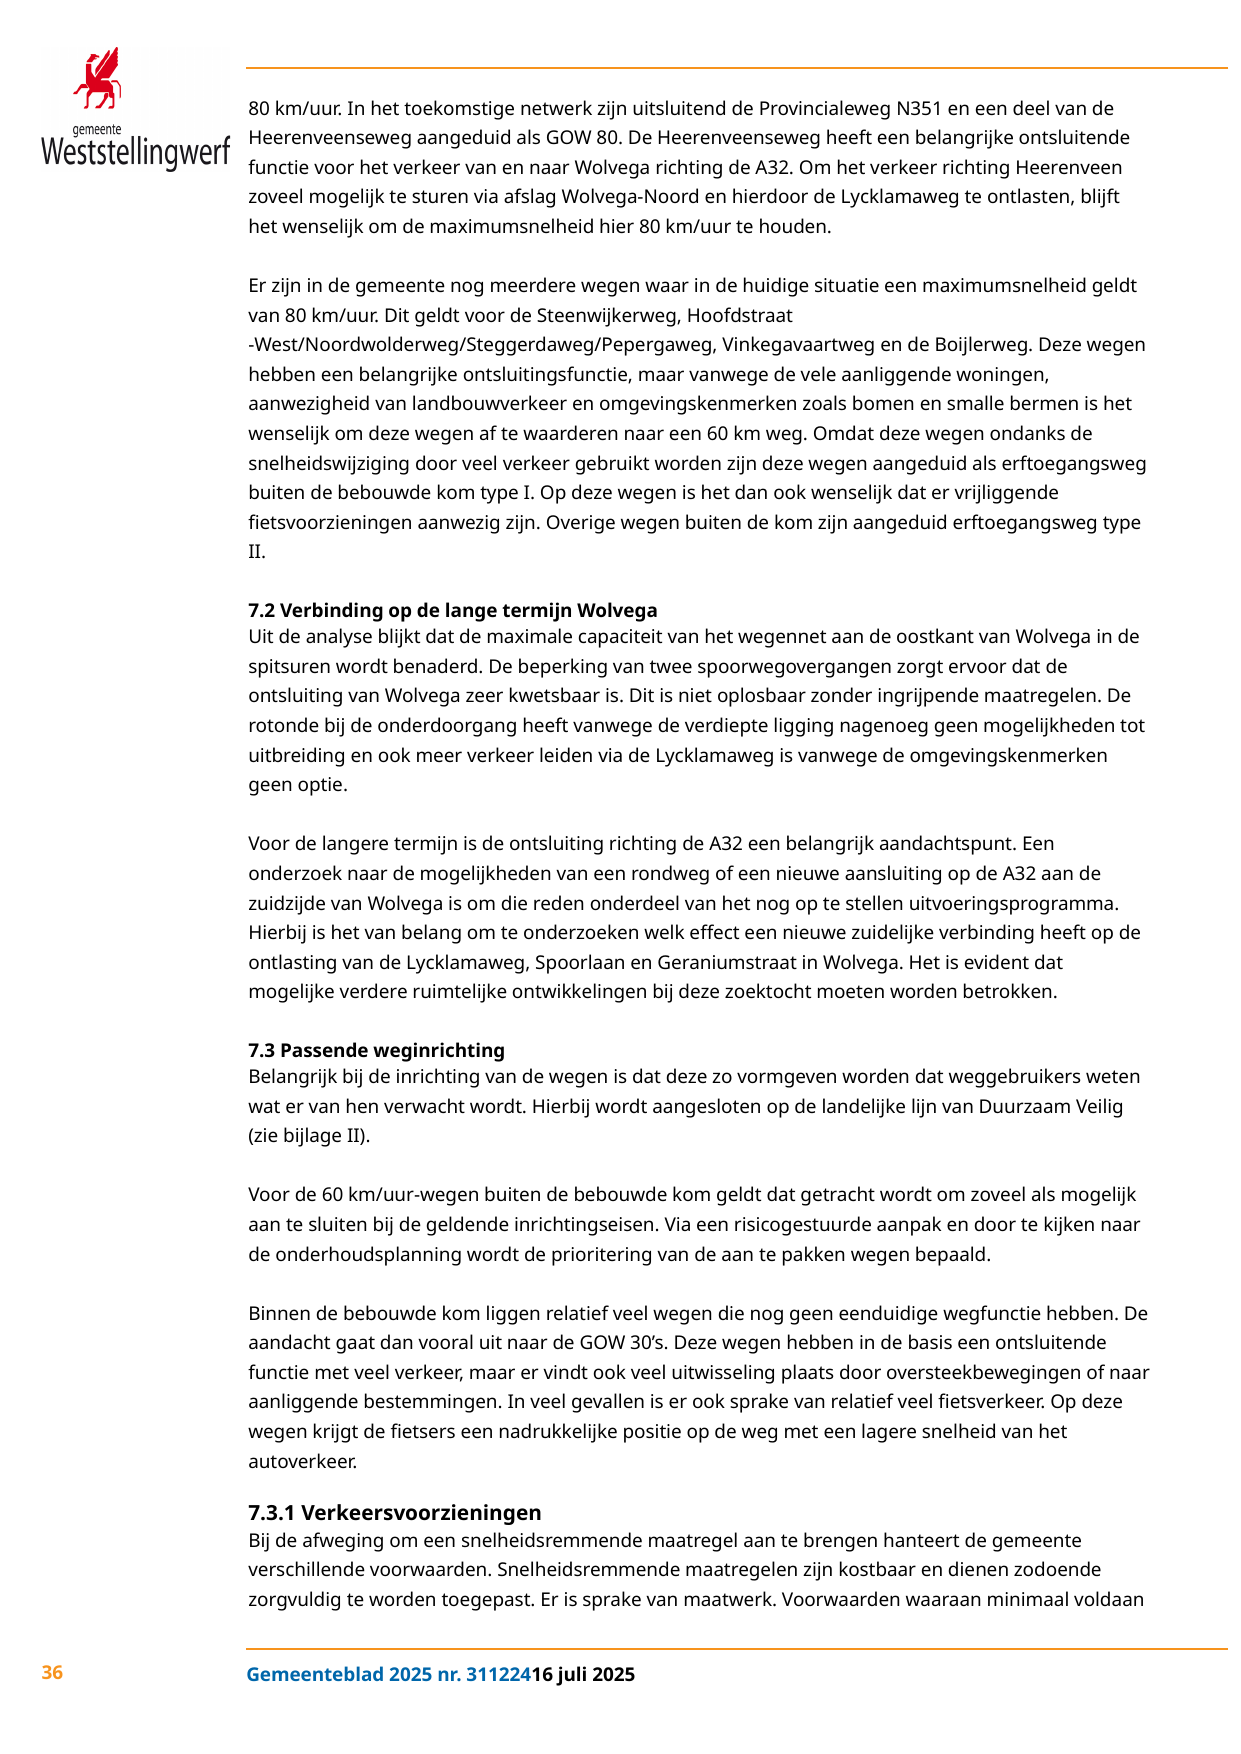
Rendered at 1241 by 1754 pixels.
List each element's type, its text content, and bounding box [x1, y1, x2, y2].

text 7.2 Verbinding op de lange termijn Wolvega [248, 598, 1152, 623]
text Er zijn in de gemeente nog meerdere wegen waar in de huidige situatie een maximumsnelheid geldt van 80 km/uur. Dit geldt voor de Steenwijkerweg, Hoofdstraat -West/Noordwolderweg/Steggerdaweg/Pepergaweg, Vinkegavaartweg en de Boijlerweg. Deze wegen hebben een belangrijke ontsluitingsfunctie, maar vanwege de vele aanliggende woningen, aanwezigheid van landbouwverkeer en omgevingskenmerken zoals bomen en smalle bermen is het wenselijk om deze wegen af te waarderen naar een 60 km weg. Omdat deze wegen ondanks de snelheidswijziging door veel verkeer gebruikt worden zijn deze wegen aangeduid als erftoegangsweg buiten de bebouwde kom type I. Op deze wegen is het dan ook wenselijk dat er vrijliggende fietsvoorzieningen aanwezig zijn. Overige wegen buiten de kom zijn aangeduid erftoegangsweg type II. [248, 272, 1152, 564]
text 7.3.1 Verkeersvoorzieningen [248, 1498, 1152, 1527]
text Belangrijk bij de inrichting van de wegen is dat deze zo vormgeven worden dat weggebruikers weten wat er van hen verwacht wordt. Hierbij wordt aangesloten op de landelijke lijn van Duurzaam Veilig (zie bijlage II). [248, 1063, 1152, 1148]
text 80 km/uur. In het toekomstige netwerk zijn uitsluitend de Provincialeweg N351 en een deel van de Heerenveenseweg aangeduid als GOW 80. De Heerenveenseweg heeft een belangrijke ontsluitende functie voor het verkeer van en naar Wolvega richting de A32. Om het verkeer richting Heerenveen zoveel mogelijk te sturen via afslag Wolvega-Noord en hierdoor de Lycklamaweg te ontlasten, blijft het wenselijk om de maximumsnelheid hier 80 km/uur te houden. [248, 95, 1152, 239]
text Bij de afweging om een snelheidsremmende maatregel aan te brengen hanteert de gemeente verschillende voorwaarden. Snelheidsremmende maatregelen zijn kostbaar en dienen zodoende zorgvuldig te worden toegepast. Er is sprake van maatwerk. Voorwaarden waaraan minimaal voldaan [248, 1527, 1152, 1612]
text Uit de analyse blijkt dat de maximale capaciteit van het wegennet aan de oostkant van Wolvega in de spitsuren wordt benaderd. De beperking van twee spoorwegovergangen zorgt ervoor dat de ontsluiting van Wolvega zeer kwetsbaar is. Dit is niet oplosbaar zonder ingrijpende maatregelen. De rotonde bij de onderdoorgang heeft vanwege de verdiepte ligging nagenoeg geen mogelijkheden tot uitbreiding en ook meer verkeer leiden via de Lycklamaweg is vanwege de omgevingskenmerken geen optie. [248, 623, 1152, 797]
text Binnen de bebouwde kom liggen relatief veel wegen die nog geen eenduidige wegfunctie hebben. De aandacht gaat dan vooral uit naar de GOW 30’s. Deze wegen hebben in de basis een ontsluitende functie met veel verkeer, maar er vindt ook veel uitwisseling plaats door oversteekbewegingen of naar aanliggende bestemmingen. In veel gevallen is er ook sprake van relatief veel fietsverkeer. Op deze wegen krijgt de fietsers een nadrukkelijke positie op de weg met een lagere snelheid van het autoverkeer. [248, 1300, 1152, 1474]
text 7.3 Passende weginrichting [248, 1038, 1152, 1063]
picture [41, 47, 231, 172]
text Voor de langere termijn is de ontsluiting richting de A32 een belangrijk aandachtspunt. Een onderzoek naar de mogelijkheden van een rondweg of een nieuwe aansluiting op de A32 aan de zuidzijde van Wolvega is om die reden onderdeel van het nog op te stellen uitvoeringsprogramma. Hierbij is het van belang om te onderzoeken welk effect een nieuwe zuidelijke verbinding heeft op de ontlasting van de Lycklamaweg, Spoorlaan en Geraniumstraat in Wolvega. Het is evident dat mogelijke verdere ruimtelijke ontwikkelingen bij deze zoektocht moeten worden betrokken. [248, 831, 1152, 1004]
text Voor de 60 km/uur-wegen buiten de bebouwde kom geldt dat getracht wordt om zoveel als mogelijk aan te sluiten bij de geldende inrichtingseisen. Via een risicogestuurde aanpak en door te kijken naar de onderhoudsplanning wordt de prioritering van de aan te pakken wegen bepaald. [248, 1182, 1152, 1267]
